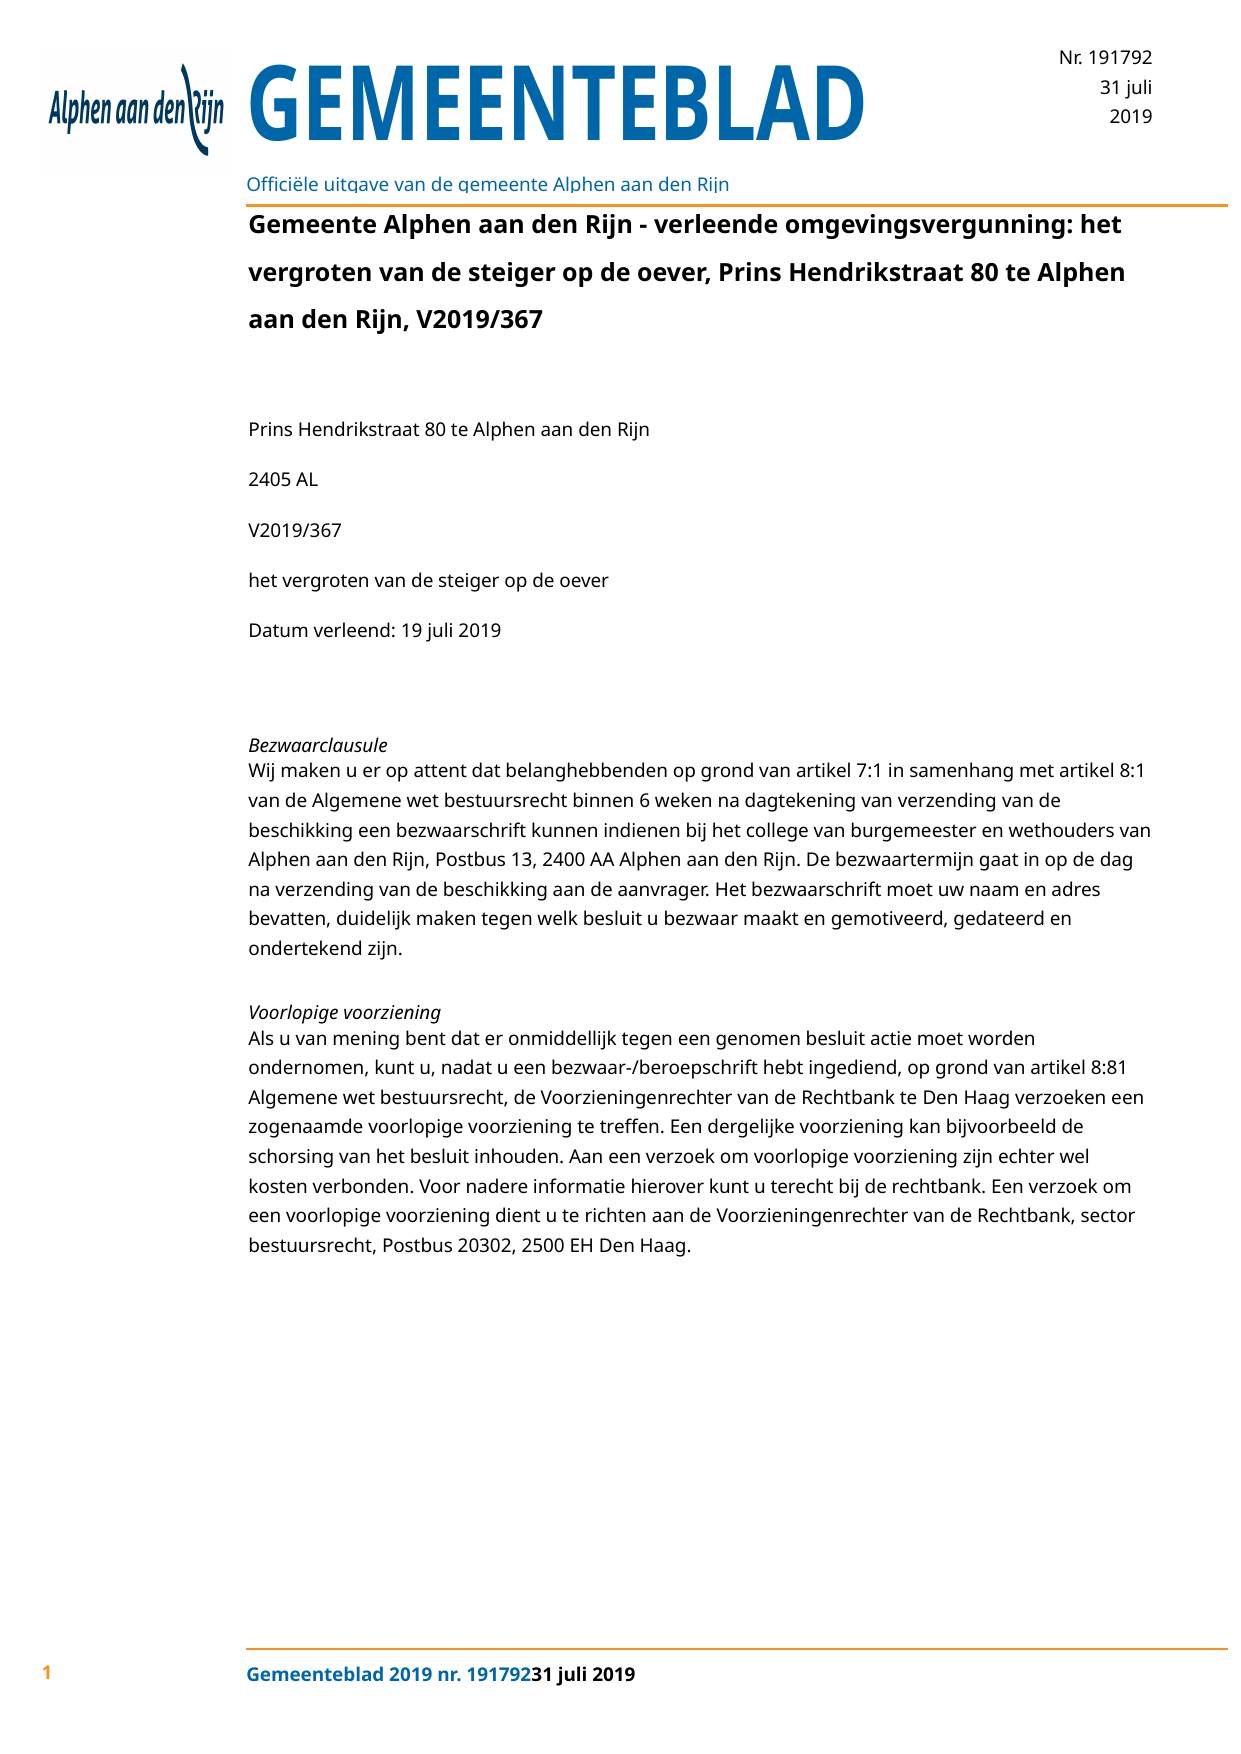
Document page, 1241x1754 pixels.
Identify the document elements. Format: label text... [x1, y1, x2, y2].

text V2019/367 [248, 517, 1152, 542]
text het vergroten van de steiger op de oever [248, 567, 1152, 593]
text Als u van mening bent dat er onmiddellijk tegen een genomen besluit actie moet worden ondernomen, kunt u, nadat u een bezwaar-/beroepschrift hebt ingediend, op grond van artikel 8:81 Algemene wet bestuursrecht, de Voorzieningenrechter van de Rechtbank te Den Haag verzoeken een zogenaamde voorlopige voorziening te treffen. Een dergelijke voorziening kan bijvoorbeeld de schorsing van het besluit inhouden. Aan een verzoek om voorlopige voorziening zijn echter wel kosten verbonden. Voor nadere informatie hierover kunt u terecht bij de rechtbank. Een verzoek om een voorlopige voorziening dient u te richten aan de Voorzieningenrechter van de Rechtbank, sector bestuursrecht, Postbus 20302, 2500 EH Den Haag. [248, 1025, 1152, 1258]
text Bezwaarclausule [248, 732, 1152, 758]
text Voorlopige voorziening [248, 999, 1152, 1025]
text Wij maken u er op attent dat belanghebbenden op grond van artikel 7:1 in samenhang met artikel 8:1 van de Algemene wet bestuursrecht binnen 6 weken na dagtekening van verzending van de beschikking een bezwaarschrift kunnen indienen bij het college van burgemeester en wethouders van Alphen aan den Rijn, Postbus 13, 2400 AA Alphen aan den Rijn. De bezwaartermijn gaat in op de dag na verzending van de beschikking aan de aanvrager. Het bezwaarschrift moet uw naam en adres bevatten, duidelijk maken tegen welk besluit u bezwaar maakt en gemotiveerd, gedateerd en ondertekend zijn. [248, 758, 1152, 961]
text Gemeente Alphen aan den Rijn - verleende omgevingsvergunning: het vergroten van de steiger op de oever, Prins Hendrikstraat 80 te Alphen aan den Rijn, V2019/367 [248, 207, 1152, 336]
text Prins Hendrikstraat 80 te Alphen aan den Rijn [248, 416, 1152, 442]
text Datum verleend: 19 juli 2019 [248, 618, 1152, 643]
picture [41, 47, 231, 172]
text 2405 AL [248, 466, 1152, 492]
